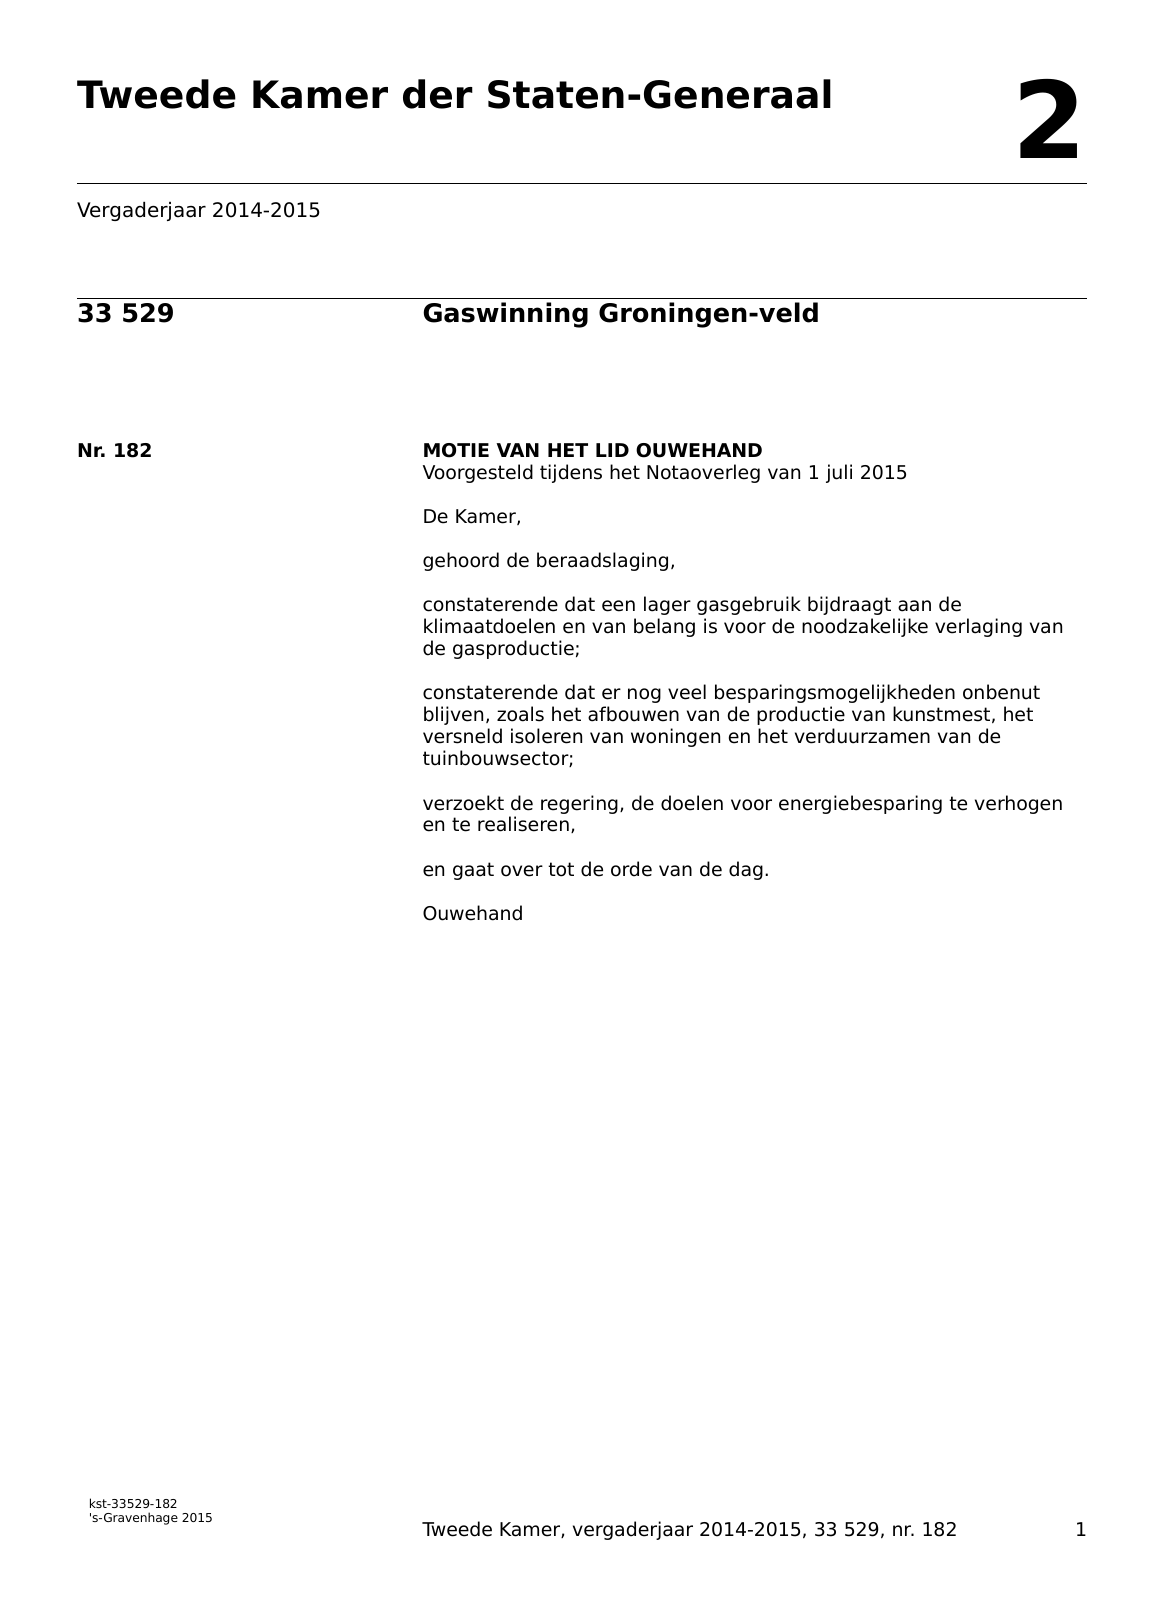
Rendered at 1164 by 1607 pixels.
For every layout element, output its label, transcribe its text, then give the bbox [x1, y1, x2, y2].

text gehoord de beraadslaging, [422, 550, 1087, 572]
text en gaat over tot de orde van de dag. [422, 858, 1087, 881]
subtitle 33 529 Gaswinning Groningen-veld [77, 299, 1087, 329]
text 's-Gravenhage 2015 [88, 1511, 323, 1525]
text kst-33529-182 [88, 1497, 323, 1511]
text Ouwehand [422, 903, 1087, 925]
text Voorgesteld tijdens het Notaoverleg van 1 juli 2015 [422, 462, 1087, 484]
text verzoekt de regering, de doelen voor energiebesparing te verhogen en te realiseren, [422, 792, 1087, 836]
text De Kamer, [422, 506, 1087, 528]
text constaterende dat er nog veel besparingsmogelijkheden onbenut blijven, zoals het afbouwen van de productie van kunstmest, het versneld isoleren van woningen en het verduurzamen van de tuinbouwsector; [422, 682, 1087, 770]
table_header 2 [886, 59, 1087, 183]
table_header Tweede Kamer der Staten-Generaal [77, 59, 886, 183]
table_cell Vergaderjaar 2014-2015 [77, 184, 1087, 298]
text constaterende dat een lager gasgebruik bijdraagt aan de klimaatdoelen en van belang is voor de noodzakelijke verlaging van de gasproductie; [422, 594, 1087, 660]
subtitle Nr. 182 MOTIE VAN HET LID OUWEHAND [77, 440, 1087, 462]
